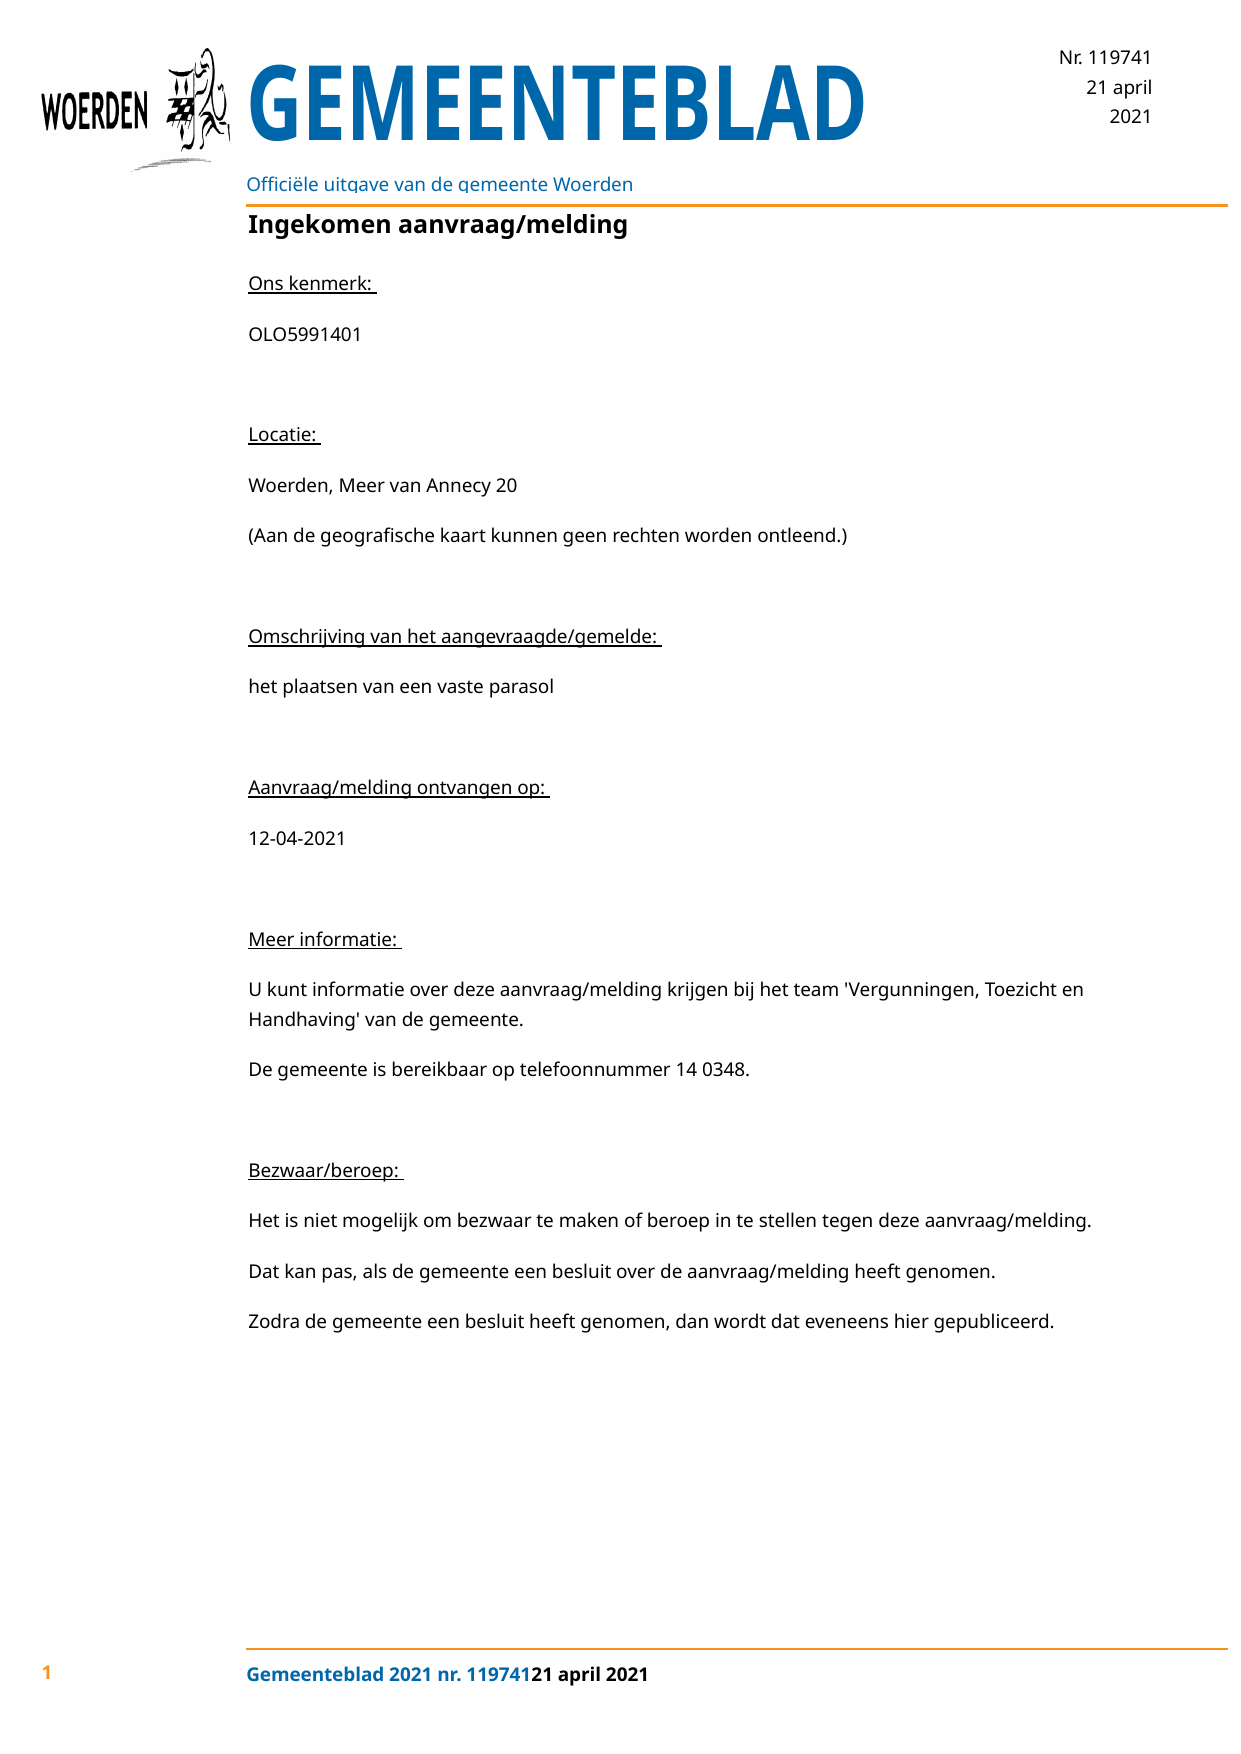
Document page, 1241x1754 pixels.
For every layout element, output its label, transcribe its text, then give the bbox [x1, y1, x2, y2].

text Ons kenmerk: [248, 270, 1152, 296]
text Zodra de gemeente een besluit heeft genomen, dan wordt dat eveneens hier gepubliceerd. [248, 1308, 1152, 1334]
text Het is niet mogelijk om bezwaar te maken of beroep in te stellen tegen deze aanvraag/melding. [248, 1207, 1152, 1233]
text OLO5991401 [248, 321, 1152, 346]
text 12-04-2021 [248, 825, 1152, 851]
text De gemeente is bereikbaar op telefoonnummer 14 0348. [248, 1056, 1152, 1082]
text Omschrijving van het aangevraagde/gemelde: [248, 623, 1152, 649]
text (Aan de geografische kaart kunnen geen rechten worden ontleend.) [248, 522, 1152, 548]
text U kunt informatie over deze aanvraag/melding krijgen bij het team 'Vergunningen, Toezicht en Handhaving' van de gemeente. [248, 976, 1152, 1031]
text Aanvraag/melding ontvangen op: [248, 774, 1152, 800]
picture [41, 47, 231, 172]
text Bezwaar/beroep: [248, 1157, 1152, 1183]
text Dat kan pas, als de gemeente een besluit over de aanvraag/melding heeft genomen. [248, 1258, 1152, 1283]
text Locatie: [248, 422, 1152, 447]
text Meer informatie: [248, 926, 1152, 951]
text Ingekomen aanvraag/melding [248, 207, 1152, 241]
text het plaatsen van een vaste parasol [248, 674, 1152, 699]
text Woerden, Meer van Annecy 20 [248, 472, 1152, 498]
